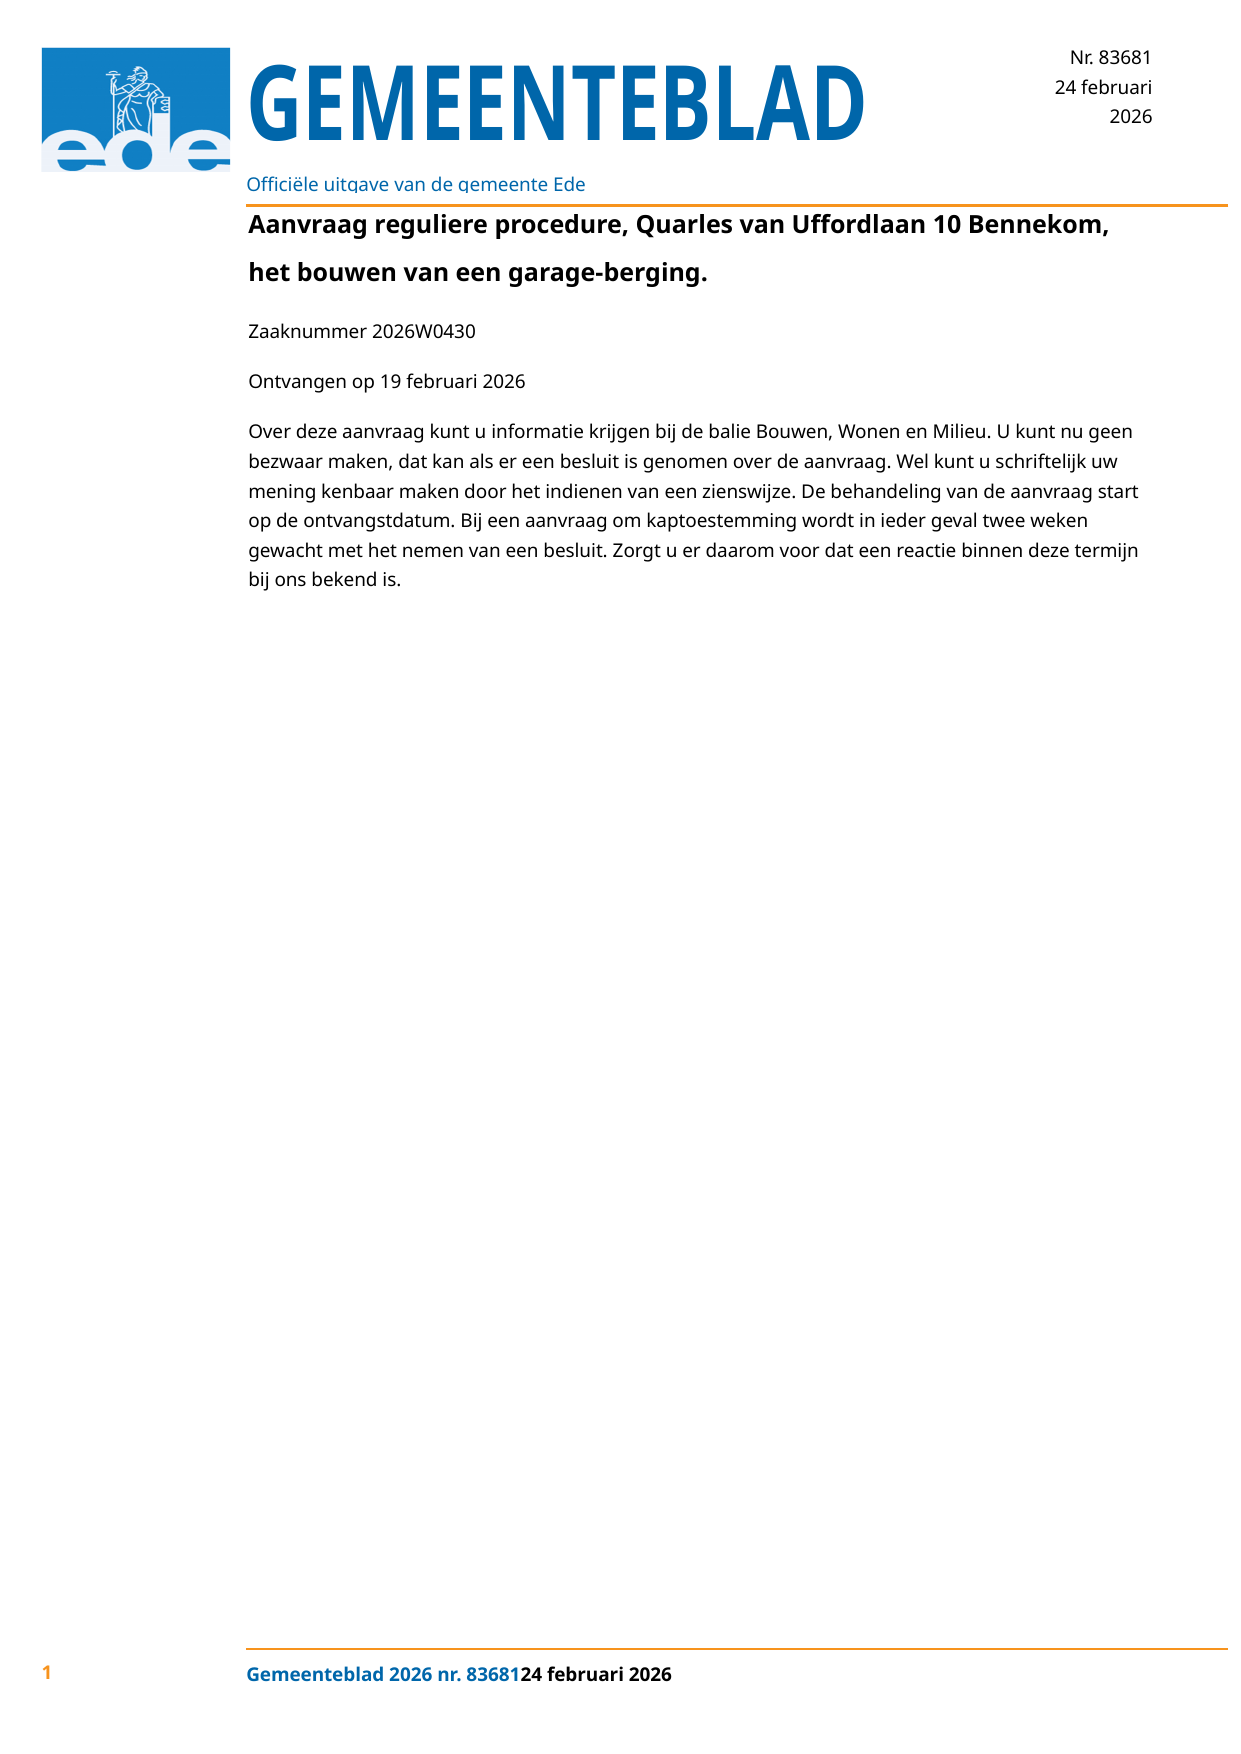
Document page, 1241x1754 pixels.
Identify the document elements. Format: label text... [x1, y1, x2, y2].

text Ontvangen op 19 februari 2026 [248, 368, 1152, 394]
text Over deze aanvraag kunt u informatie krijgen bij de balie Bouwen, Wonen en Milieu. U kunt nu geen bezwaar maken, dat kan als er een besluit is genomen over de aanvraag. Wel kunt u schriftelijk uw mening kenbaar maken door het indienen van een zienswijze. De behandeling van de aanvraag start op de ontvangstdatum. Bij een aanvraag om kaptoestemming wordt in ieder geval twee weken gewacht met het nemen van een besluit. Zorgt u er daarom voor dat een reactie binnen deze termijn bij ons bekend is. [248, 419, 1152, 592]
picture [41, 47, 231, 172]
text Aanvraag reguliere procedure, Quarles van Uffordlaan 10 Bennekom, het bouwen van een garage-berging. [248, 207, 1152, 288]
text Zaaknummer 2026W0430 [248, 318, 1152, 344]
